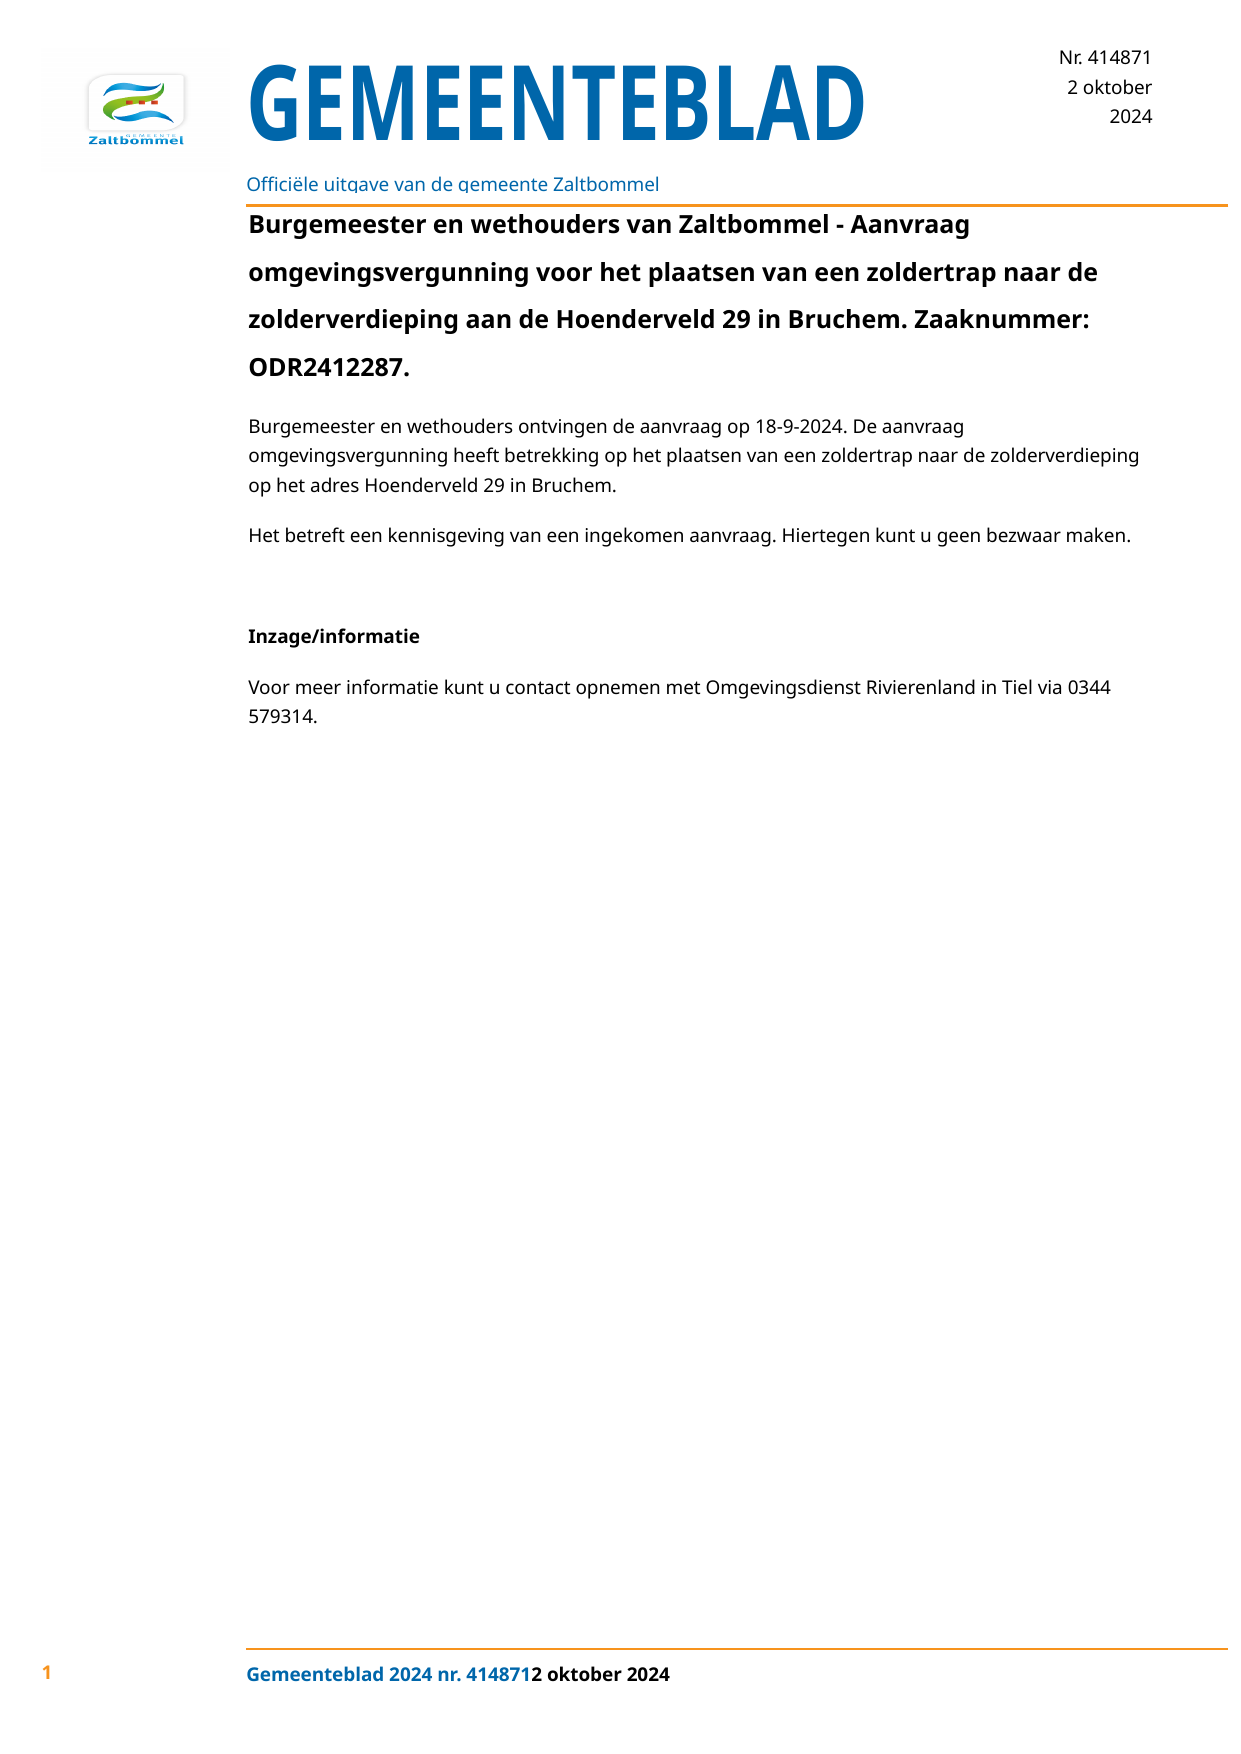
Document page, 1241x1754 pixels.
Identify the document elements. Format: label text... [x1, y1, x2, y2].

text Burgemeester en wethouders ontvingen de aanvraag op 18-9-2024. De aanvraag omgevingsvergunning heeft betrekking op het plaatsen van een zoldertrap naar de zolderverdieping op het adres Hoenderveld 29 in Bruchem. [248, 413, 1152, 498]
text Het betreft een kennisgeving van een ingekomen aanvraag. Hiertegen kunt u geen bezwaar maken. [248, 523, 1152, 548]
picture [41, 47, 231, 172]
text Voor meer informatie kunt u contact opnemen met Omgevingsdienst Rivierenland in Tiel via 0344 579314. [248, 674, 1152, 729]
text Inzage/informatie [248, 623, 1152, 649]
text Burgemeester en wethouders van Zaltbommel - Aanvraag omgevingsvergunning voor het plaatsen van een zoldertrap naar de zolderverdieping aan de Hoenderveld 29 in Bruchem. Zaaknummer: ODR2412287. [248, 207, 1152, 384]
